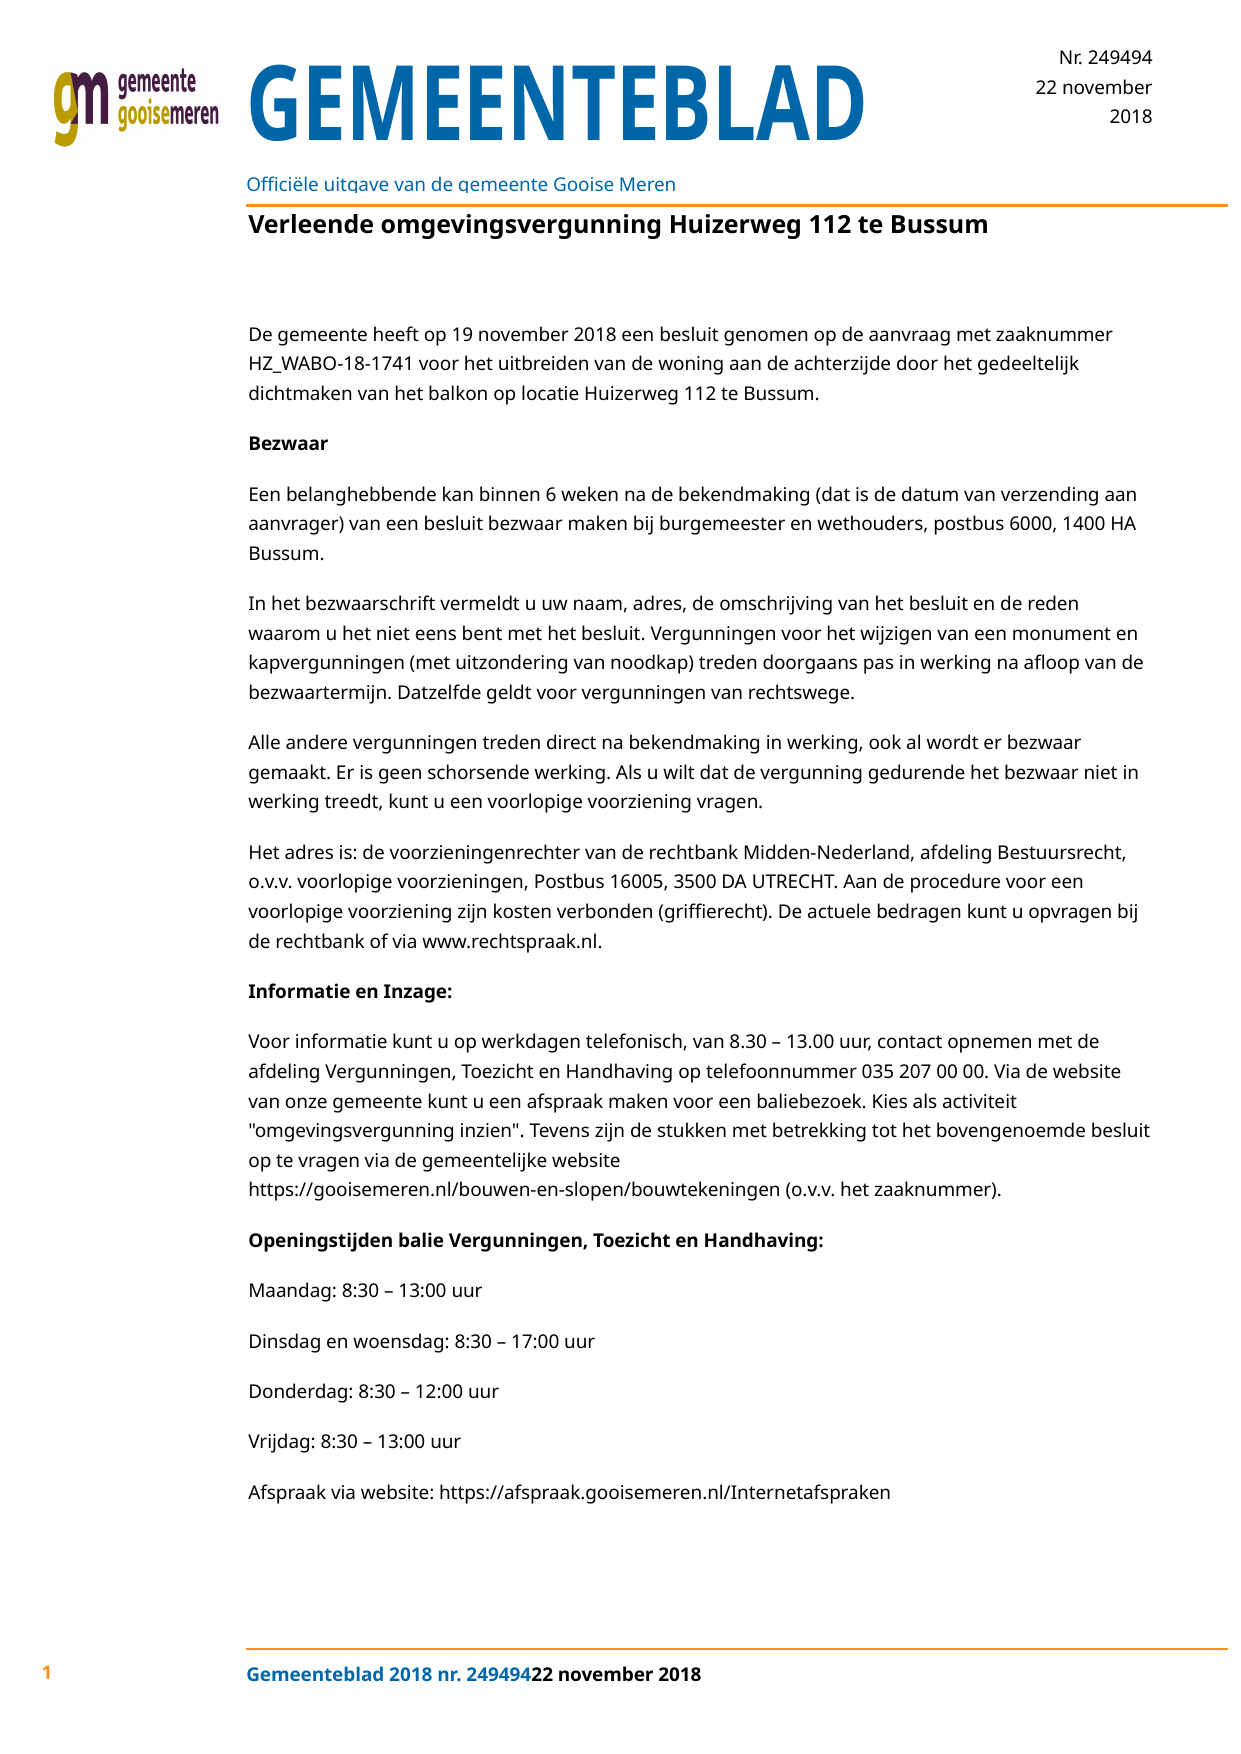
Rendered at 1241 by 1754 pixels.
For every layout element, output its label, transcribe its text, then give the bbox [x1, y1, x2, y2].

text De gemeente heeft op 19 november 2018 een besluit genomen op de aanvraag met zaaknummer HZ_WABO-18-1741 voor het uitbreiden van de woning aan de achterzijde door het gedeeltelijk dichtmaken van het balkon op locatie Huizerweg 112 te Bussum. [248, 321, 1152, 406]
text Bezwaar [248, 430, 1152, 456]
text Verleende omgevingsvergunning Huizerweg 112 te Bussum [248, 207, 1152, 241]
text Donderdag: 8:30 – 12:00 uur [248, 1378, 1152, 1404]
text Afspraak via website: https://afspraak.gooisemeren.nl/Internetafspraken [248, 1479, 1152, 1505]
text Alle andere vergunningen treden direct na bekendmaking in werking, ook al wordt er bezwaar gemaakt. Er is geen schorsende werking. Als u wilt dat de vergunning gedurende het bezwaar niet in werking treedt, kunt u een voorlopige voorziening vragen. [248, 729, 1152, 814]
text In het bezwaarschrift vermeldt u uw naam, adres, de omschrijving van het besluit en de reden waarom u het niet eens bent met het besluit. Vergunningen voor het wijzigen van een monument en kapvergunningen (met uitzondering van noodkap) treden doorgaans pas in werking na afloop van de bezwaartermijn. Datzelfde geldt voor vergunningen van rechtswege. [248, 590, 1152, 705]
text Openingstijden balie Vergunningen, Toezicht en Handhaving: [248, 1227, 1152, 1253]
picture [41, 47, 231, 172]
text Het adres is: de voorzieningenrechter van de rechtbank Midden-Nederland, afdeling Bestuursrecht, o.v.v. voorlopige voorzieningen, Postbus 16005, 3500 DA UTRECHT. Aan de procedure voor een voorlopige voorziening zijn kosten verbonden (griffierecht). De actuele bedragen kunt u opvragen bij de rechtbank of via www.rechtspraak.nl. [248, 839, 1152, 953]
text Informatie en Inzage: [248, 978, 1152, 1004]
text Dinsdag en woensdag: 8:30 – 17:00 uur [248, 1328, 1152, 1353]
text Een belanghebbende kan binnen 6 weken na de bekendmaking (dat is de datum van verzending aan aanvrager) van een besluit bezwaar maken bij burgemeester en wethouders, postbus 6000, 1400 HA Bussum. [248, 481, 1152, 566]
text Vrijdag: 8:30 – 13:00 uur [248, 1429, 1152, 1454]
text Voor informatie kunt u op werkdagen telefonisch, van 8.30 – 13.00 uur, contact opnemen met de afdeling Vergunningen, Toezicht en Handhaving op telefoonnummer 035 207 00 00. Via de website van onze gemeente kunt u een afspraak maken voor een baliebezoek. Kies als activiteit "omgevingsvergunning inzien". Tevens zijn de stukken met betrekking tot het bovengenoemde besluit op te vragen via de gemeentelijke website https://gooisemeren.nl/bouwen-en-slopen/bouwtekeningen (o.v.v. het zaaknummer). [248, 1029, 1152, 1202]
text Maandag: 8:30 – 13:00 uur [248, 1277, 1152, 1303]
